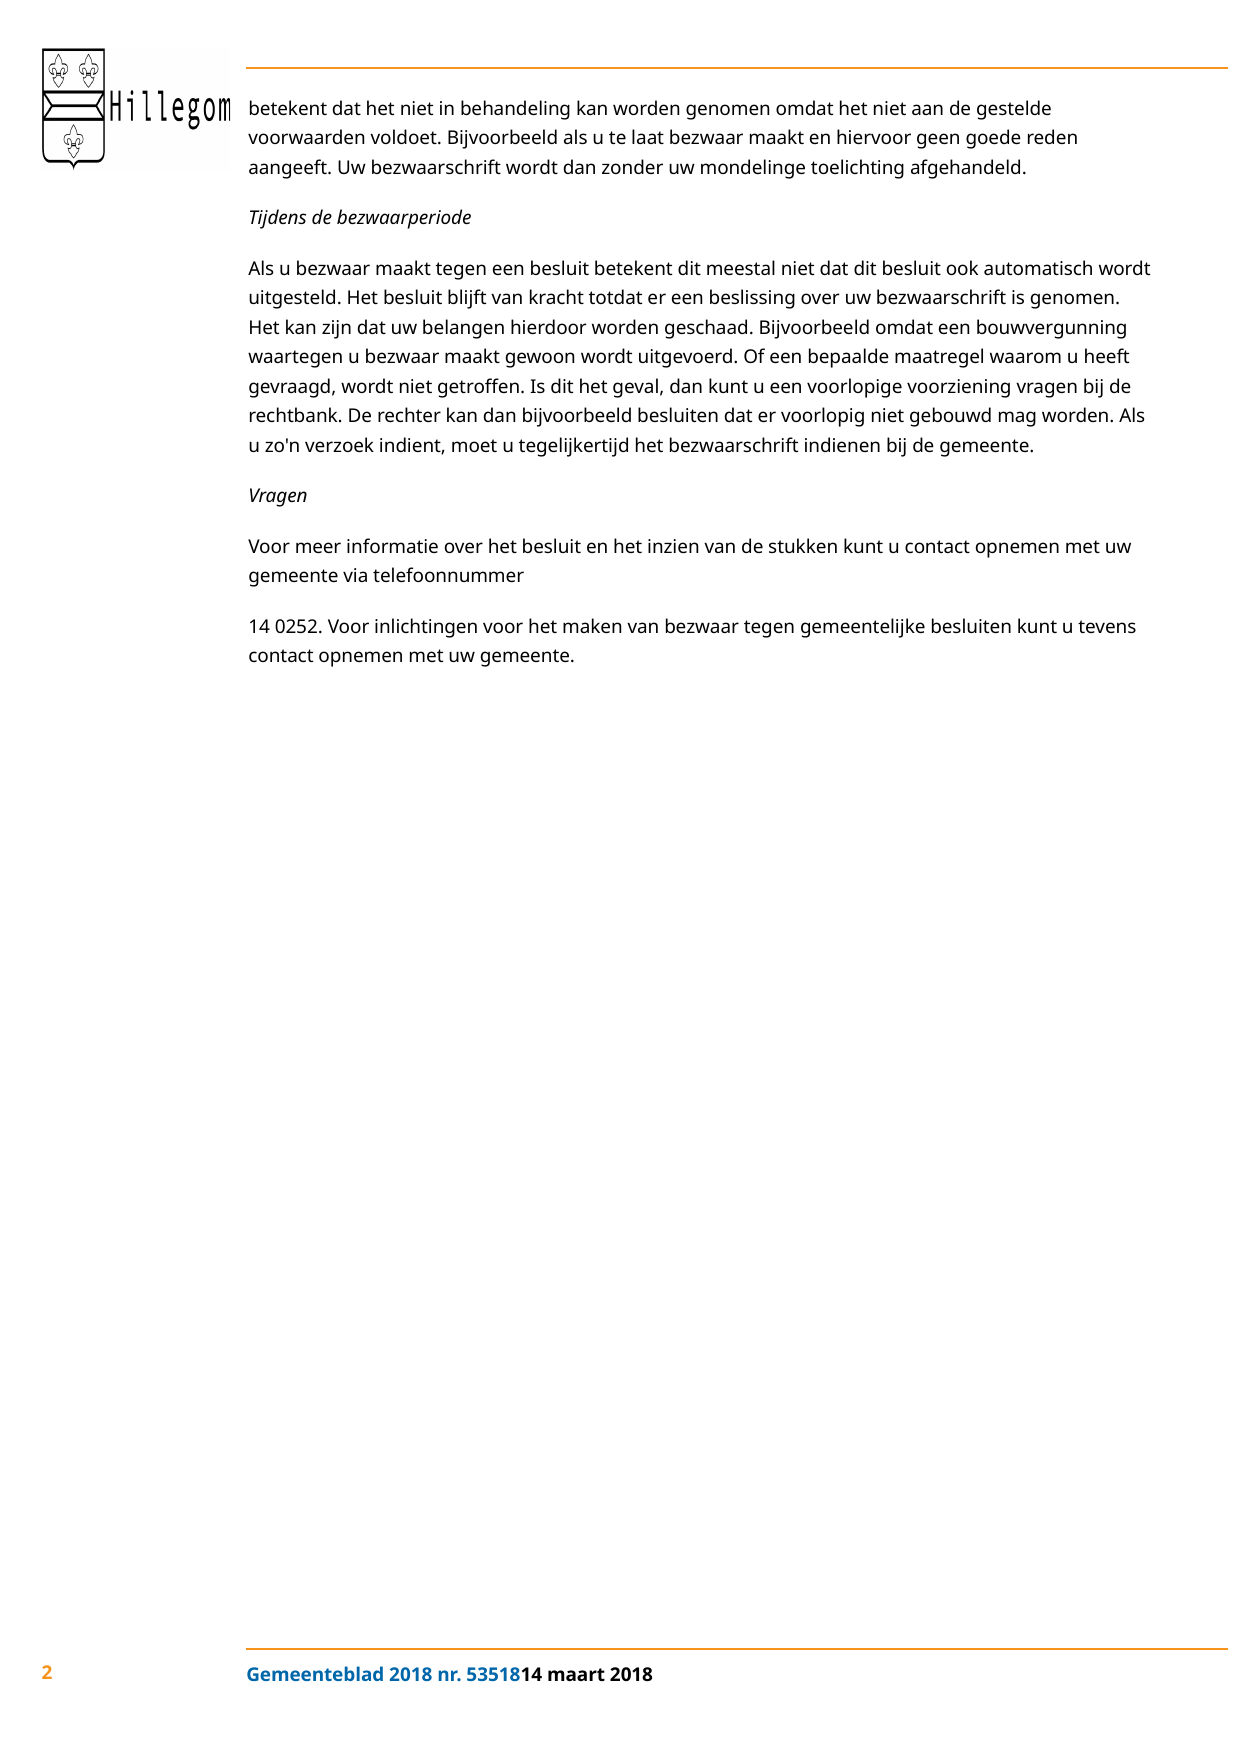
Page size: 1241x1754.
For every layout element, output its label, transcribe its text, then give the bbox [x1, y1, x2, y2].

text betekent dat het niet in behandeling kan worden genomen omdat het niet aan de gestelde voorwaarden voldoet. Bijvoorbeeld als u te laat bezwaar maakt en hiervoor geen goede reden aangeeft. Uw bezwaarschrift wordt dan zonder uw mondelinge toelichting afgehandeld. [248, 95, 1152, 180]
text Vragen [248, 483, 1152, 508]
text Tijdens de bezwaarperiode [248, 204, 1152, 230]
text Voor meer informatie over het besluit en het inzien van de stukken kunt u contact opnemen met uw gemeente via telefoonnummer [248, 533, 1152, 588]
picture [41, 47, 231, 172]
text 14 0252. Voor inlichtingen voor het maken van bezwaar tegen gemeentelijke besluiten kunt u tevens contact opnemen met uw gemeente. [248, 613, 1152, 668]
text Als u bezwaar maakt tegen een besluit betekent dit meestal niet dat dit besluit ook automatisch wordt uitgesteld. Het besluit blijft van kracht totdat er een beslissing over uw bezwaarschrift is genomen. Het kan zijn dat uw belangen hierdoor worden geschaad. Bijvoorbeeld omdat een bouwvergunning waartegen u bezwaar maakt gewoon wordt uitgevoerd. Of een bepaalde maatregel waarom u heeft gevraagd, wordt niet getroffen. Is dit het geval, dan kunt u een voorlopige voorziening vragen bij de rechtbank. De rechter kan dan bijvoorbeeld besluiten dat er voorlopig niet gebouwd mag worden. Als u zo'n verzoek indient, moet u tegelijkertijd het bezwaarschrift indienen bij de gemeente. [248, 255, 1152, 458]
